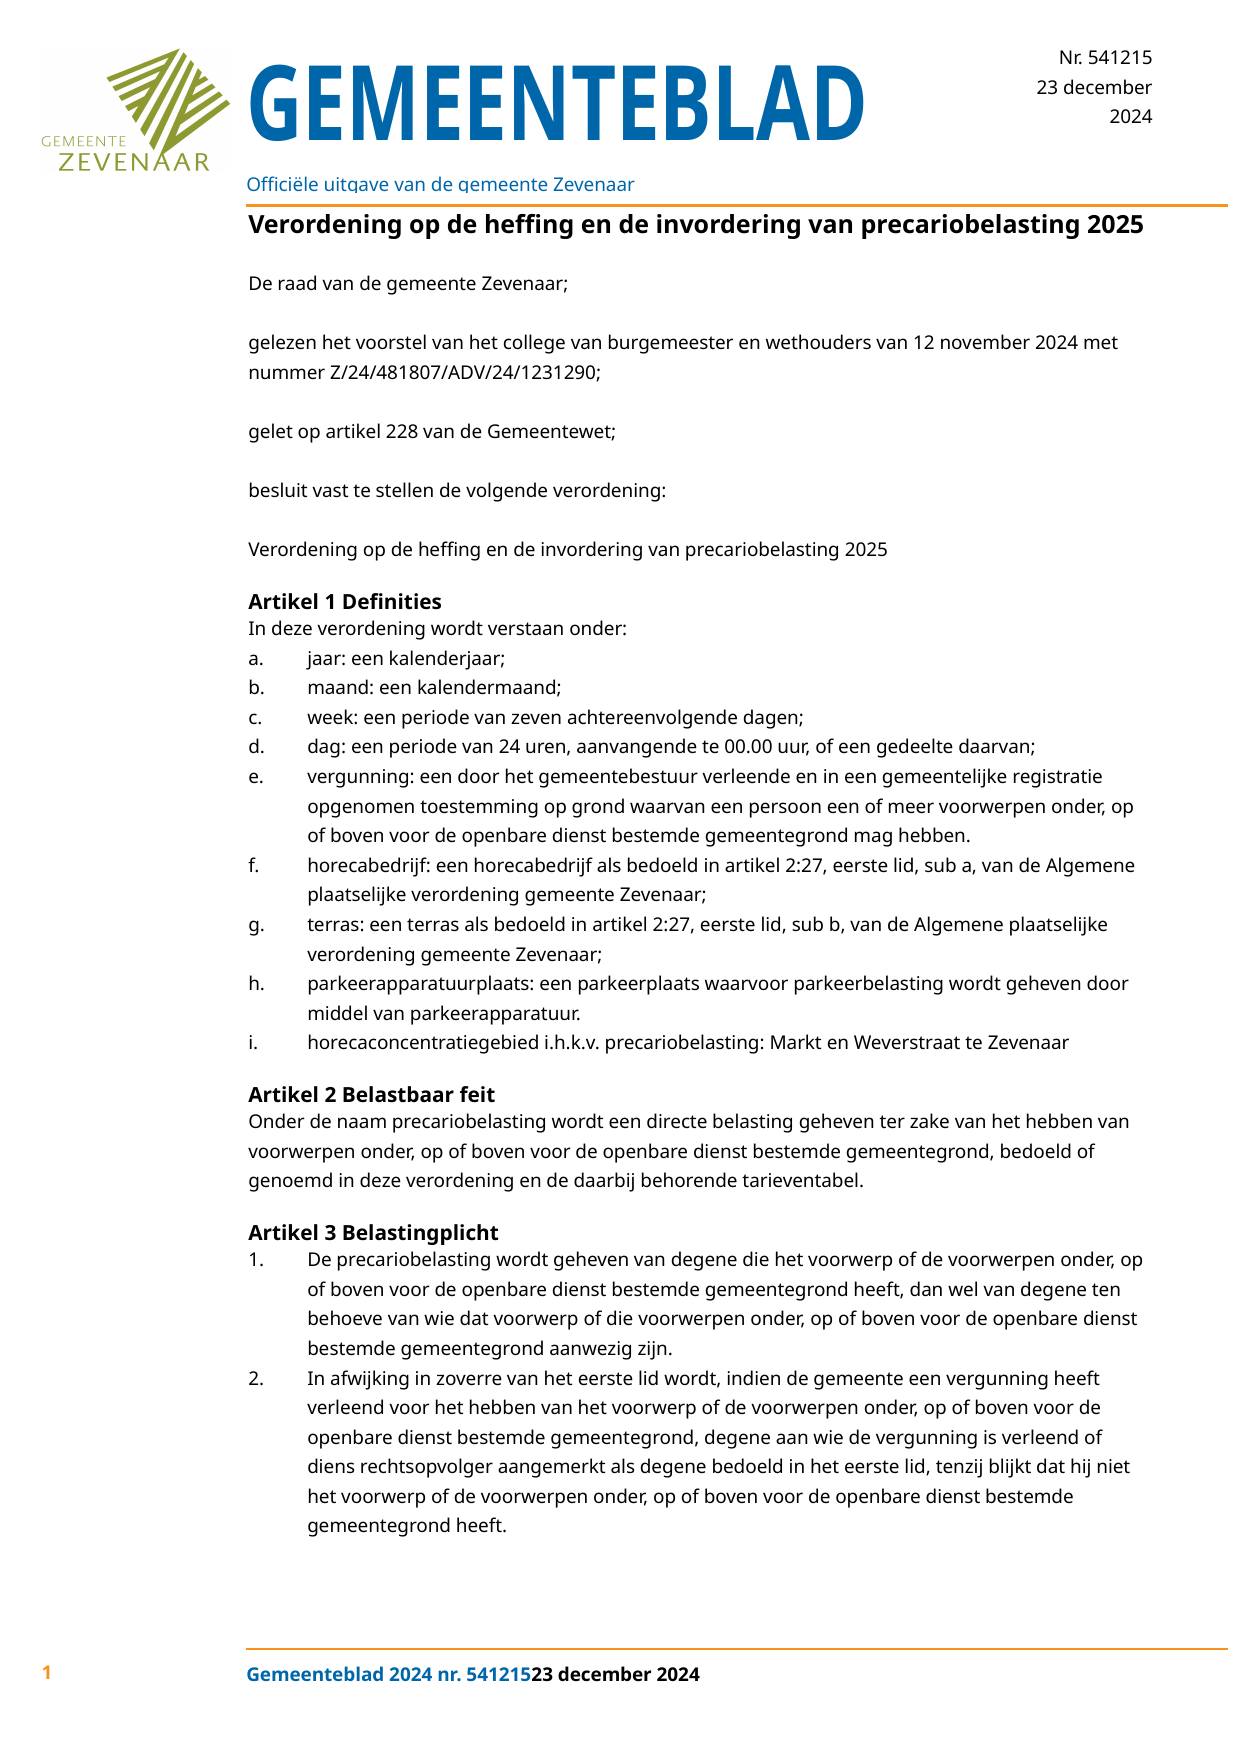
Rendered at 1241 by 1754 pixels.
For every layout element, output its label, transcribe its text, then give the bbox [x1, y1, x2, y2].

text besluit vast te stellen de volgende verordening: [248, 477, 1152, 503]
text In deze verordening wordt verstaan onder: [248, 615, 1152, 641]
text Verordening op de heffing en de invordering van precariobelasting 2025 [248, 537, 1152, 562]
text Artikel 1 Definities [248, 587, 1152, 615]
list jaar: een kalenderjaar; [248, 645, 1152, 671]
list De precariobelasting wordt geheven van degene die het voorwerp of de voorwerpen onder, op of boven voor de openbare dienst bestemde gemeentegrond heeft, dan wel van degene ten behoeve van wie dat voorwerp of die voorwerpen onder, op of boven voor de openbare dienst bestemde gemeentegrond aanwezig zijn. [248, 1246, 1152, 1361]
list horecaconcentratiegebied i.h.k.v. precariobelasting: Markt en Weverstraat te Zevenaar [248, 1029, 1152, 1055]
text Artikel 2 Belastbaar feit [248, 1080, 1152, 1108]
text gelet op artikel 228 van de Gemeentewet; [248, 418, 1152, 444]
list In afwijking in zoverre van het eerste lid wordt, indien de gemeente een vergunning heeft verleend voor het hebben van het voorwerp of de voorwerpen onder, op of boven voor de openbare dienst bestemde gemeentegrond, degene aan wie de vergunning is verleend of diens rechtsopvolger aangemerkt als degene bedoeld in het eerste lid, tenzij blijkt dat hij niet het voorwerp of de voorwerpen onder, op of boven voor de openbare dienst bestemde gemeentegrond heeft. [248, 1365, 1152, 1538]
list vergunning: een door het gemeentebestuur verleende en in een gemeentelijke registratie opgenomen toestemming op grond waarvan een persoon een of meer voorwerpen onder, op of boven voor de openbare dienst bestemde gemeentegrond mag hebben. [248, 763, 1152, 848]
list maand: een kalendermaand; [248, 674, 1152, 700]
text gelezen het voorstel van het college van burgemeester en wethouders van 12 november 2024 met nummer Z/24/481807/ADV/24/1231290; [248, 329, 1152, 385]
text Verordening op de heffing en de invordering van precariobelasting 2025 [248, 207, 1152, 241]
list terras: een terras als bedoeld in artikel 2:27, eerste lid, sub b, van de Algemene plaatselijke verordening gemeente Zevenaar; [248, 911, 1152, 967]
text De raad van de gemeente Zevenaar; [248, 270, 1152, 296]
text Onder de naam precariobelasting wordt een directe belasting geheven ter zake van het hebben van voorwerpen onder, op of boven voor de openbare dienst bestemde gemeentegrond, bedoeld of genoemd in deze verordening en de daarbij behorende tarieventabel. [248, 1108, 1152, 1193]
list parkeerapparatuurplaats: een parkeerplaats waarvoor parkeerbelasting wordt geheven door middel van parkeerapparatuur. [248, 970, 1152, 1026]
picture [41, 47, 231, 172]
list dag: een periode van 24 uren, aanvangende te 00.00 uur, of een gedeelte daarvan; [248, 734, 1152, 759]
list horecabedrijf: een horecabedrijf als bedoeld in artikel 2:27, eerste lid, sub a, van de Algemene plaatselijke verordening gemeente Zevenaar; [248, 852, 1152, 907]
text Artikel 3 Belastingplicht [248, 1218, 1152, 1246]
list week: een periode van zeven achtereenvolgende dagen; [248, 704, 1152, 730]
